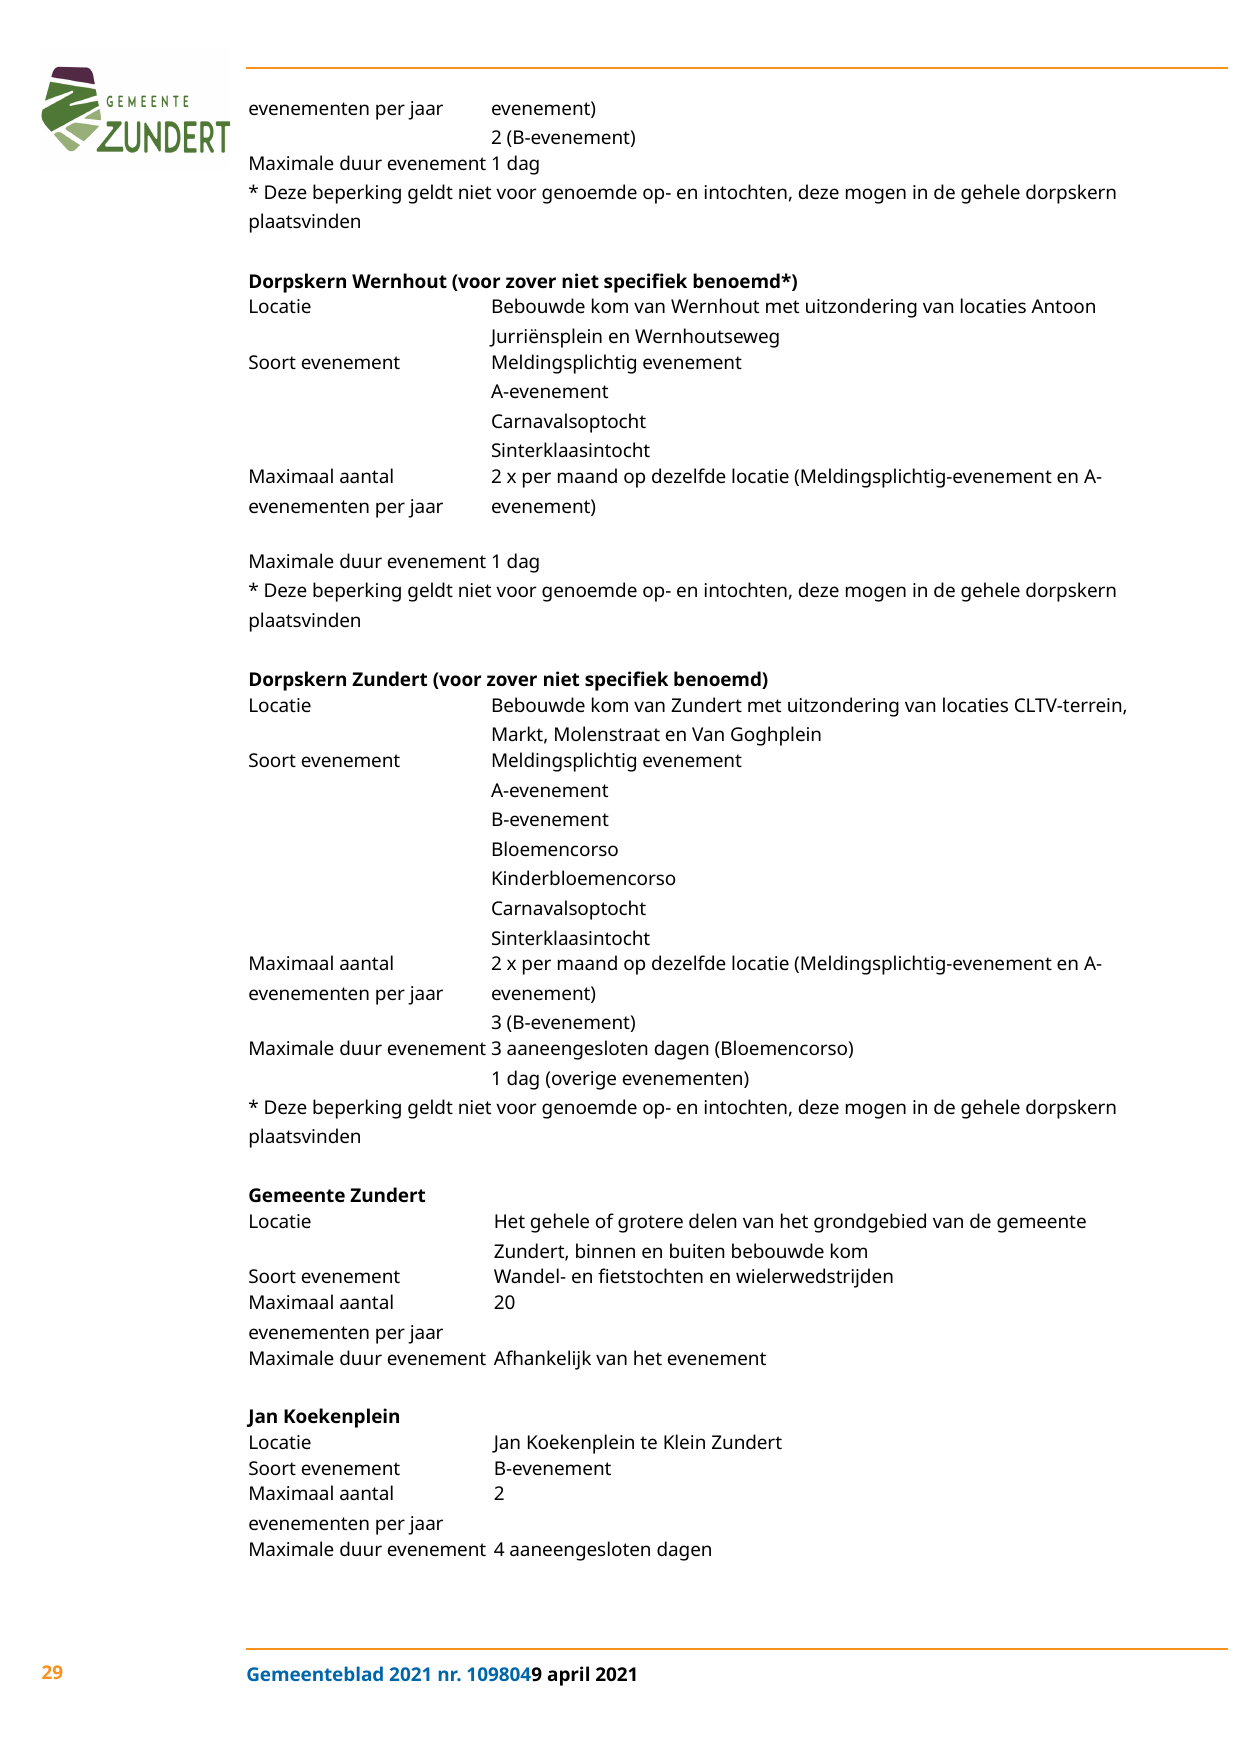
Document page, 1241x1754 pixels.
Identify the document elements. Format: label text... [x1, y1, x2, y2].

table_cell Maximale duur evenement [248, 1035, 491, 1091]
table_cell Bebouwde kom van Wernhout met uitzondering van locaties Antoon Jurriënsplein en Wernhoutseweg [491, 294, 1152, 349]
table_cell 3 aaneengesloten dagen (Bloemencorso) 1 dag (overige evenementen) [491, 1035, 1152, 1091]
table_cell Maximaal aantal evenementen per jaar [248, 1481, 493, 1536]
table_cell Soort evenement [248, 747, 491, 950]
table_cell Locatie [248, 1429, 493, 1455]
table_cell Jan Koekenplein te Klein Zundert [494, 1429, 1152, 1455]
table_header Gemeente Zundert [248, 1183, 1152, 1208]
table_cell Soort evenement [248, 349, 491, 463]
table_cell 1 dag [491, 548, 1152, 574]
table_cell 2 x per maand op dezelfde locatie (Meldingsplichtig-evenement en A-evenement) 3 (B-evenement) [491, 950, 1152, 1035]
picture [41, 47, 231, 172]
table_cell Soort evenement [248, 1455, 493, 1481]
table_cell Wandel- en fietstochten en wielerwedstrijden [494, 1264, 1152, 1289]
table_cell Locatie [248, 294, 491, 349]
table_header Dorpskern Zundert (voor zover niet specifiek benoemd) [248, 666, 1152, 692]
table_cell Maximale duur evenement [248, 1345, 493, 1371]
table_cell Maximaal aantal evenementen per jaar [248, 950, 491, 1035]
table_cell Maximale duur evenement [248, 150, 491, 176]
table_cell Locatie [248, 692, 491, 747]
text * Deze beperking geldt niet voor genoemde op- en intochten, deze mogen in de gehele dorpskern plaatsvinden [248, 577, 1152, 633]
table_cell Soort evenement [248, 1264, 493, 1289]
table_cell Meldingsplichtig evenement A-evenement Carnavalsoptocht Sinterklaasintocht [491, 349, 1152, 463]
text * Deze beperking geldt niet voor genoemde op- en intochten, deze mogen in de gehele dorpskern plaatsvinden [248, 179, 1152, 234]
table_cell Locatie [248, 1209, 493, 1264]
table_cell 2 x per maand op dezelfde locatie (Meldingsplichtig-evenement en A-evenement) [491, 464, 1152, 548]
table_cell Maximaal aantal evenementen per jaar [248, 1290, 493, 1345]
table_cell evenement) 2 (B-evenement) [491, 95, 1152, 150]
table_cell Maximaal aantal evenementen per jaar [248, 464, 491, 548]
table_cell B-evenement [494, 1455, 1152, 1481]
table_cell Afhankelijk van het evenement [494, 1345, 1152, 1371]
table_header Dorpskern Wernhout (voor zover niet specifiek benoemd*) [248, 268, 1152, 294]
table_cell 1 dag [491, 150, 1152, 176]
table_cell Het gehele of grotere delen van het grondgebied van de gemeente Zundert, binnen en buiten bebouwde kom [494, 1209, 1152, 1264]
table_cell evenementen per jaar [248, 95, 491, 150]
table_cell 2 [494, 1481, 1152, 1536]
table_cell Meldingsplichtig evenement A-evenement B-evenement Bloemencorso Kinderbloemencorso Carnavalsoptocht Sinterklaasintocht [491, 747, 1152, 950]
table_cell 20 [494, 1290, 1152, 1345]
table_cell 4 aaneengesloten dagen [494, 1536, 1152, 1562]
table_cell Maximale duur evenement [248, 548, 491, 574]
text * Deze beperking geldt niet voor genoemde op- en intochten, deze mogen in de gehele dorpskern plaatsvinden [248, 1094, 1152, 1149]
table_cell Bebouwde kom van Zundert met uitzondering van locaties CLTV-terrein, Markt, Molenstraat en Van Goghplein [491, 692, 1152, 747]
table_header Jan Koekenplein [248, 1404, 1152, 1429]
table_cell Maximale duur evenement [248, 1536, 493, 1562]
